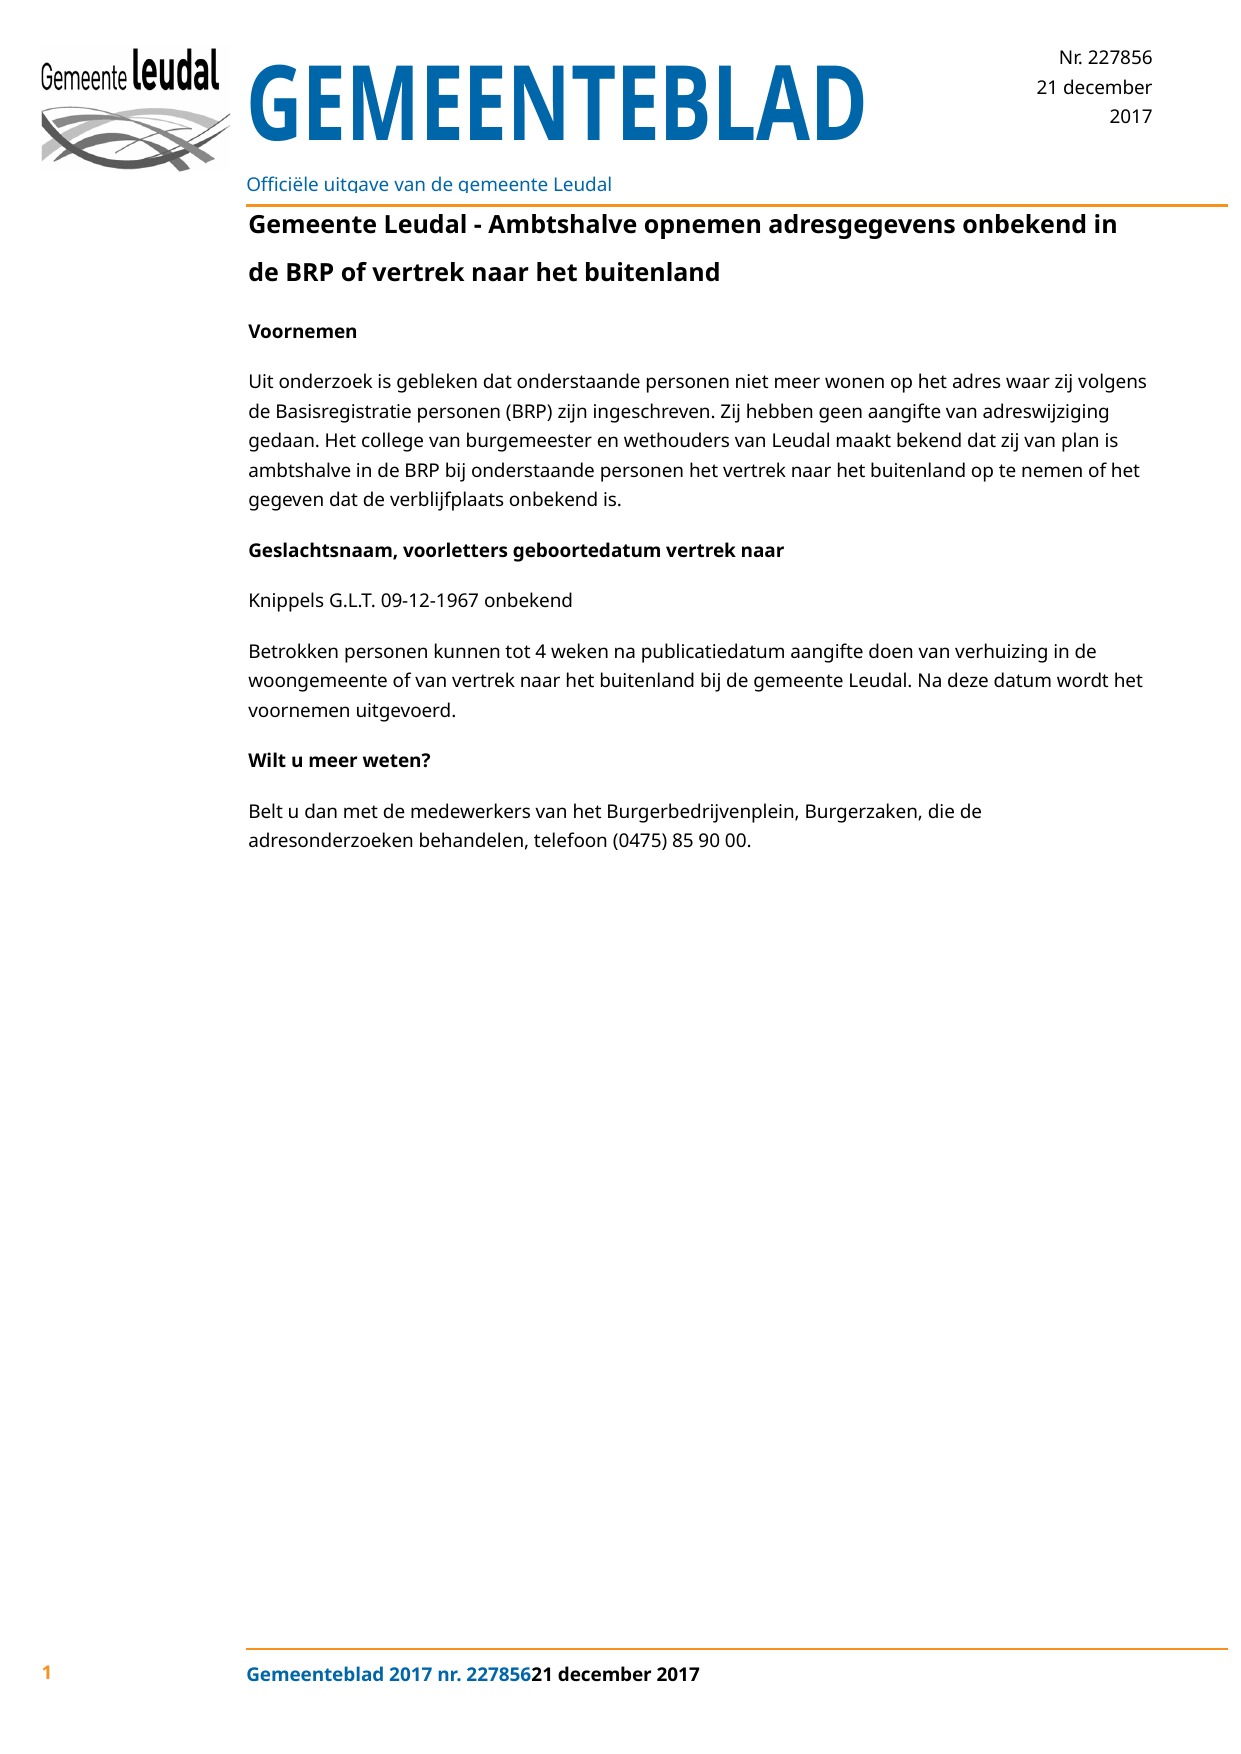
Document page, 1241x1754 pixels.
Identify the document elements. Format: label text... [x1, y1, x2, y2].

text Knippels G.L.T. 09-12-1967 onbekend [248, 587, 1152, 613]
text Geslachtsnaam, voorletters geboortedatum vertrek naar [248, 537, 1152, 563]
text Betrokken personen kunnen tot 4 weken na publicatiedatum aangifte doen van verhuizing in de woongemeente of van vertrek naar het buitenland bij de gemeente Leudal. Na deze datum wordt het voornemen uitgevoerd. [248, 638, 1152, 723]
text Gemeente Leudal - Ambtshalve opnemen adresgegevens onbekend in de BRP of vertrek naar het buitenland [248, 207, 1152, 288]
picture [41, 47, 231, 172]
text Wilt u meer weten? [248, 747, 1152, 773]
text Belt u dan met de medewerkers van het Burgerbedrijvenplein, Burgerzaken, die de adresonderzoeken behandelen, telefoon (0475) 85 90 00. [248, 798, 1152, 853]
text Uit onderzoek is gebleken dat onderstaande personen niet meer wonen op het adres waar zij volgens de Basisregistratie personen (BRP) zijn ingeschreven. Zij hebben geen aangifte van adreswijziging gedaan. Het college van burgemeester en wethouders van Leudal maakt bekend dat zij van plan is ambtshalve in de BRP bij onderstaande personen het vertrek naar het buitenland op te nemen of het gegeven dat de verblijfplaats onbekend is. [248, 368, 1152, 512]
text Voornemen [248, 318, 1152, 344]
